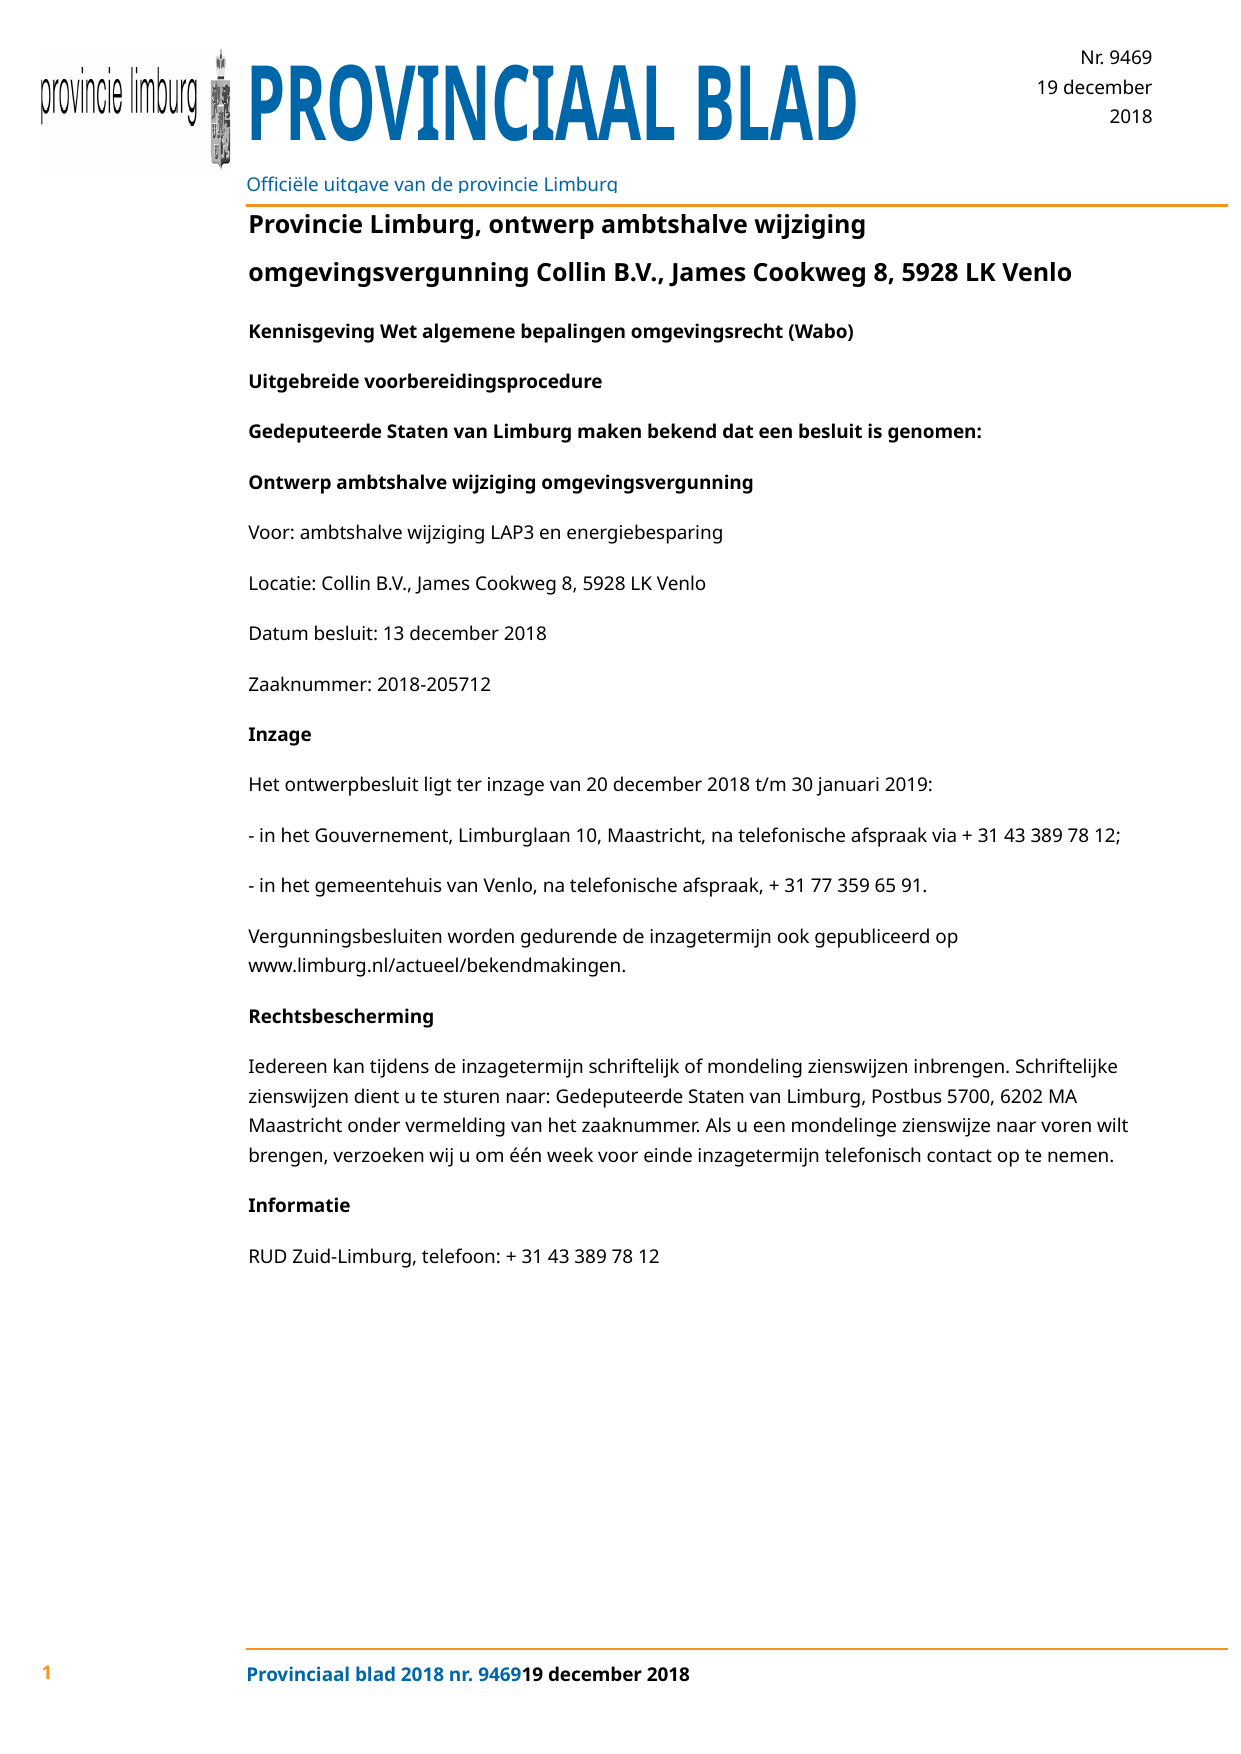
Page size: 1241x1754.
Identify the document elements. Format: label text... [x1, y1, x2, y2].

text - in het gemeentehuis van Venlo, na telefonische afspraak, + 31 77 359 65 91. [248, 872, 1152, 898]
text Locatie: Collin B.V., James Cookweg 8, 5928 LK Venlo [248, 570, 1152, 596]
text Provincie Limburg, ontwerp ambtshalve wijziging omgevingsvergunning Collin B.V., James Cookweg 8, 5928 LK Venlo [248, 207, 1152, 288]
text Ontwerp ambtshalve wijziging omgevingsvergunning [248, 469, 1152, 495]
text Het ontwerpbesluit ligt ter inzage van 20 december 2018 t/m 30 januari 2019: [248, 772, 1152, 797]
text Uitgebreide voorbereidingsprocedure [248, 368, 1152, 394]
text Vergunningsbesluiten worden gedurende de inzagetermijn ook gepubliceerd op www.limburg.nl/actueel/bekendmakingen. [248, 923, 1152, 978]
text Voor: ambtshalve wijziging LAP3 en energiebesparing [248, 519, 1152, 545]
text Kennisgeving Wet algemene bepalingen omgevingsrecht (Wabo) [248, 318, 1152, 344]
text Iedereen kan tijdens de inzagetermijn schriftelijk of mondeling zienswijzen inbrengen. Schriftelijke zienswijzen dient u te sturen naar: Gedeputeerde Staten van Limburg, Postbus 5700, 6202 MA Maastricht onder vermelding van het zaaknummer. Als u een mondelinge zienswijze naar voren wilt brengen, verzoeken wij u om één week voor einde inzagetermijn telefonisch contact op te nemen. [248, 1053, 1152, 1168]
text Rechtsbescherming [248, 1003, 1152, 1029]
text RUD Zuid-Limburg, telefoon: + 31 43 389 78 12 [248, 1243, 1152, 1269]
text Informatie [248, 1192, 1152, 1218]
text - in het Gouvernement, Limburglaan 10, Maastricht, na telefonische afspraak via + 31 43 389 78 12; [248, 822, 1152, 848]
text Zaaknummer: 2018-205712 [248, 671, 1152, 697]
picture [41, 47, 231, 172]
text Gedeputeerde Staten van Limburg maken bekend dat een besluit is genomen: [248, 419, 1152, 444]
text Inzage [248, 721, 1152, 747]
text Datum besluit: 13 december 2018 [248, 620, 1152, 646]
